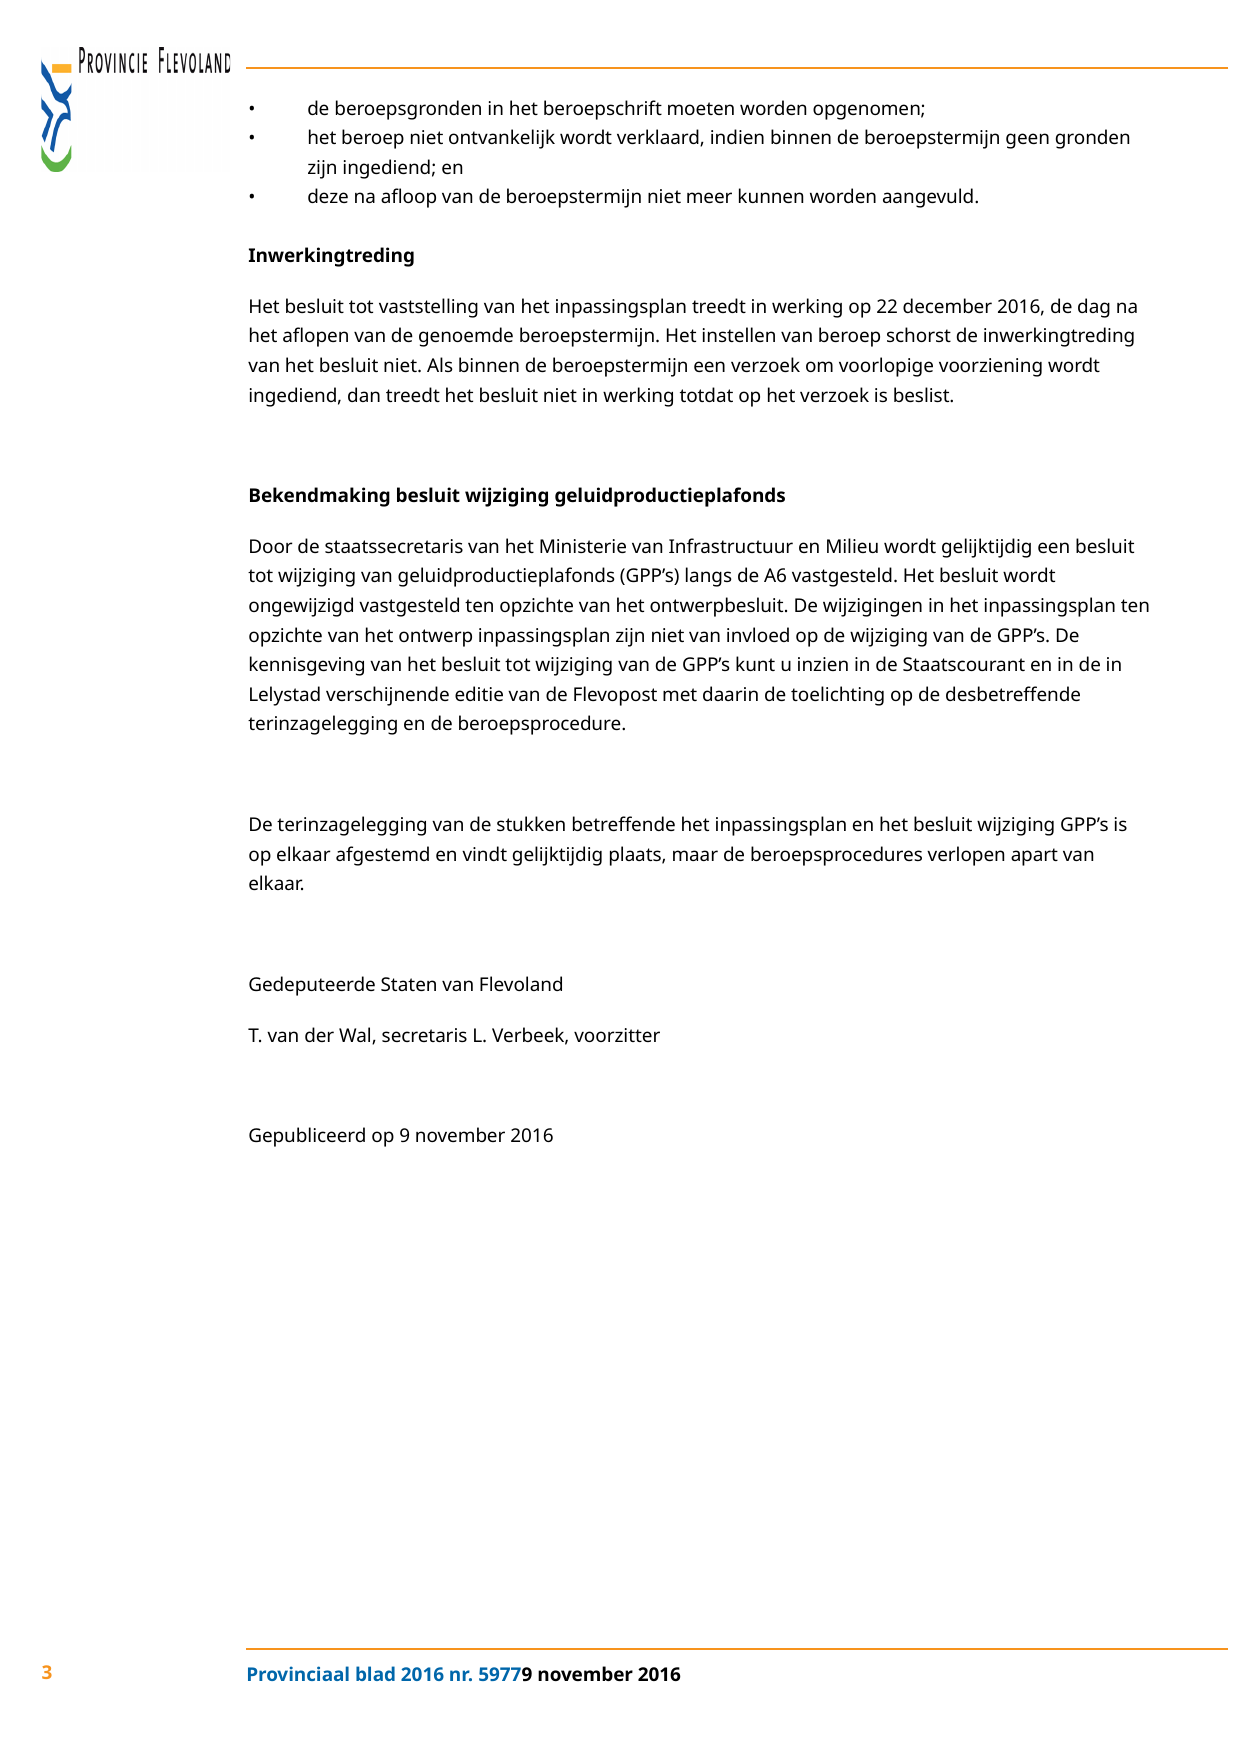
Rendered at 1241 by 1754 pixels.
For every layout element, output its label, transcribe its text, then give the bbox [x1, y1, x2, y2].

text Bekendmaking besluit wijziging geluidproductieplafonds [248, 483, 1152, 508]
text Gedeputeerde Staten van Flevoland [248, 971, 1152, 997]
list de beroepsgronden in het beroepschrift moeten worden opgenomen; [248, 95, 1152, 121]
text Gepubliceerd op 9 november 2016 [248, 1123, 1152, 1148]
text De terinzagelegging van de stukken betreffende het inpassingsplan en het besluit wijziging GPP’s is op elkaar afgestemd en vindt gelijktijdig plaats, maar de beroepsprocedures verlopen apart van elkaar. [248, 811, 1152, 896]
text Door de staatssecretaris van het Ministerie van Infrastructuur en Milieu wordt gelijktijdig een besluit tot wijziging van geluidproductieplafonds (GPP’s) langs de A6 vastgesteld. Het besluit wordt ongewijzigd vastgesteld ten opzichte van het ontwerpbesluit. De wijzigingen in het inpassingsplan ten opzichte van het ontwerp inpassingsplan zijn niet van invloed op de wijziging van de GPP’s. De kennisgeving van het besluit tot wijziging van de GPP’s kunt u inzien in de Staatscourant en in de in Lelystad verschijnende editie van de Flevopost met daarin de toelichting op de desbetreffende terinzagelegging en de beroepsprocedure. [248, 533, 1152, 736]
list deze na afloop van de beroepstermijn niet meer kunnen worden aangevuld. [248, 183, 1152, 209]
text Inwerkingtreding [248, 243, 1152, 268]
text T. van der Wal, secretaris L. Verbeek, voorzitter [248, 1022, 1152, 1048]
list het beroep niet ontvankelijk wordt verklaard, indien binnen de beroepstermijn geen gronden zijn ingediend; en [248, 124, 1152, 180]
picture [41, 47, 231, 172]
text Het besluit tot vaststelling van het inpassingsplan treedt in werking op 22 december 2016, de dag na het aflopen van de genoemde beroepstermijn. Het instellen van beroep schorst de inwerkingtreding van het besluit niet. Als binnen de beroepstermijn een verzoek om voorlopige voorziening wordt ingediend, dan treedt het besluit niet in werking totdat op het verzoek is beslist. [248, 293, 1152, 408]
